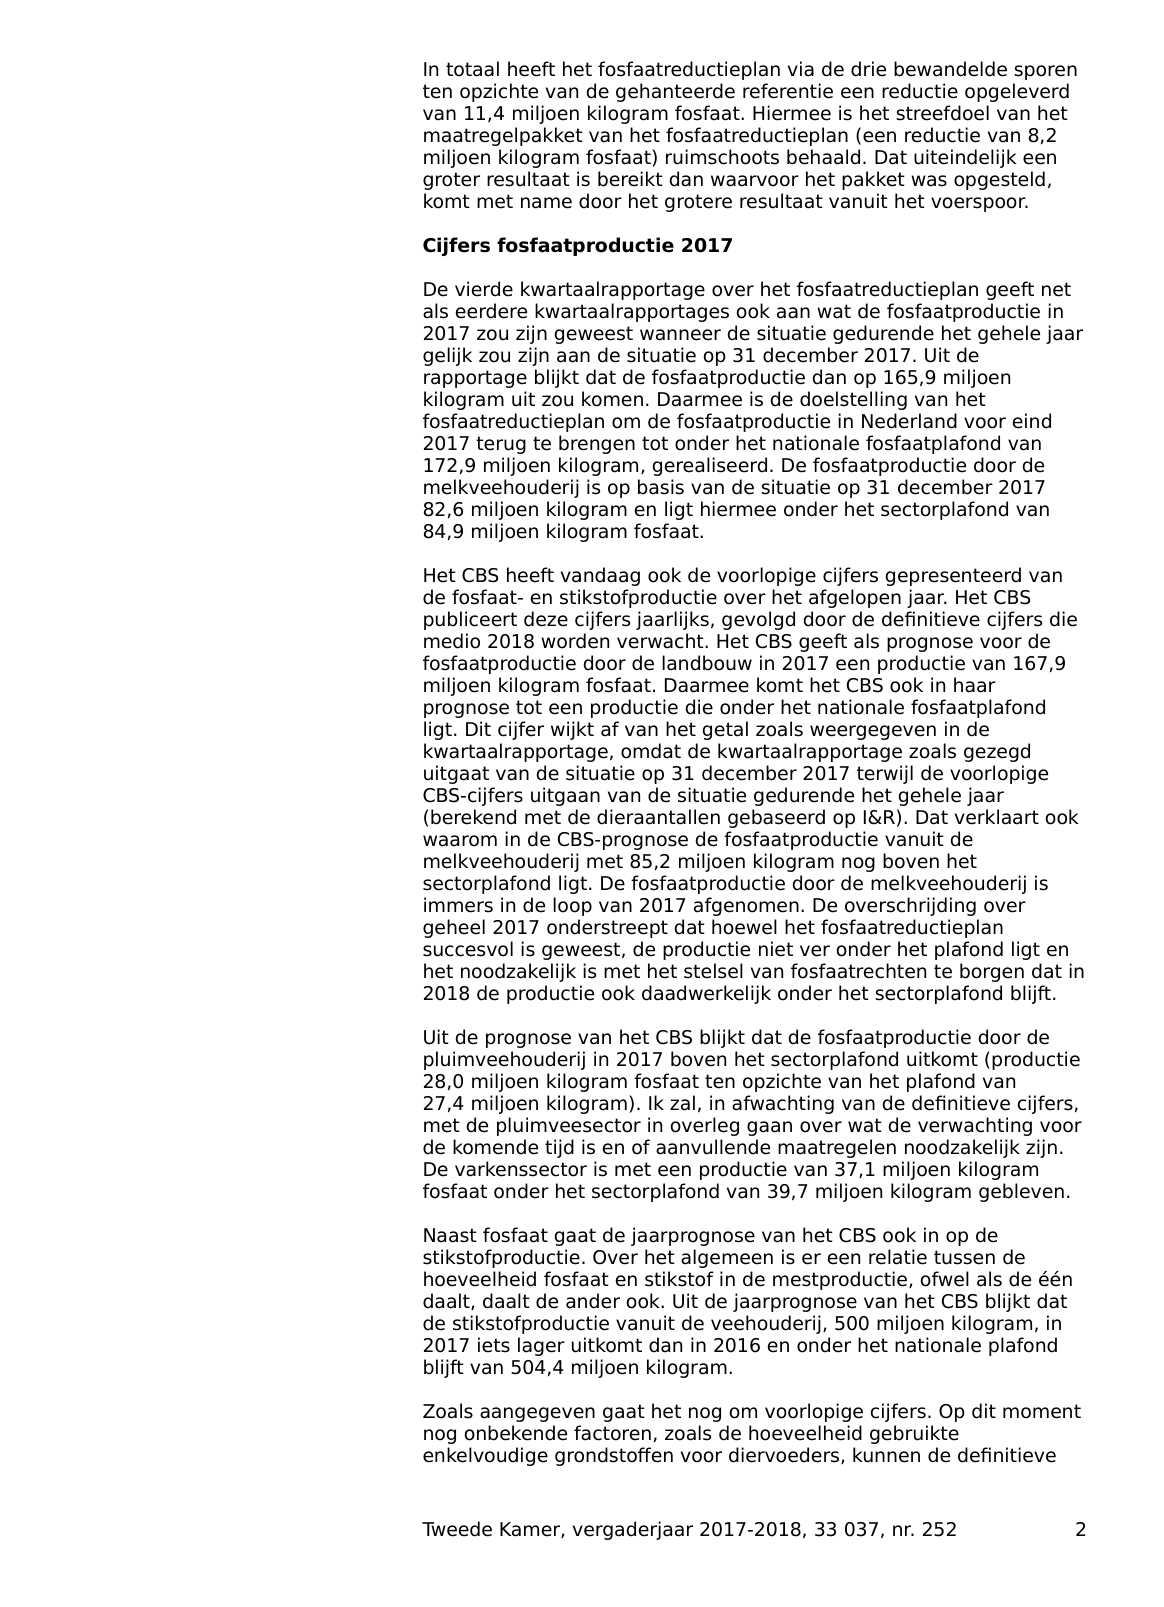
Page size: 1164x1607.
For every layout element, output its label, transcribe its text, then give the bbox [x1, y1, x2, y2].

text De vierde kwartaalrapportage over het fosfaatreductieplan geeft net als eerdere kwartaalrapportages ook aan wat de fosfaatproductie in 2017 zou zijn geweest wanneer de situatie gedurende het gehele jaar gelijk zou zijn aan de situatie op 31 december 2017. Uit de rapportage blijkt dat de fosfaatproductie dan op 165,9 miljoen kilogram uit zou komen. Daarmee is de doelstelling van het fosfaatreductieplan om de fosfaatproductie in Nederland voor eind 2017 terug te brengen tot onder het nationale fosfaatplafond van 172,9 miljoen kilogram, gerealiseerd. De fosfaatproductie door de melkveehouderij is op basis van de situatie op 31 december 2017 82,6 miljoen kilogram en ligt hiermee onder het sectorplafond van 84,9 miljoen kilogram fosfaat. [422, 279, 1087, 543]
text In totaal heeft het fosfaatreductieplan via de drie bewandelde sporen ten opzichte van de gehanteerde referentie een reductie opgeleverd van 11,4 miljoen kilogram fosfaat. Hiermee is het streefdoel van het maatregelpakket van het fosfaatreductieplan (een reductie van 8,2 miljoen kilogram fosfaat) ruimschoots behaald. Dat uiteindelijk een groter resultaat is bereikt dan waarvoor het pakket was opgesteld, komt met name door het grotere resultaat vanuit het voerspoor. [422, 59, 1087, 213]
subtitle Cijfers fosfaatproductie 2017 [422, 235, 1087, 257]
text Uit de prognose van het CBS blijkt dat de fosfaatproductie door de pluimveehouderij in 2017 boven het sectorplafond uitkomt (productie 28,0 miljoen kilogram fosfaat ten opzichte van het plafond van 27,4 miljoen kilogram). Ik zal, in afwachting van de definitieve cijfers, met de pluimveesector in overleg gaan over wat de verwachting voor de komende tijd is en of aanvullende maatregelen noodzakelijk zijn. De varkenssector is met een productie van 37,1 miljoen kilogram fosfaat onder het sectorplafond van 39,7 miljoen kilogram gebleven. [422, 1027, 1087, 1203]
text Zoals aangegeven gaat het nog om voorlopige cijfers. Op dit moment nog onbekende factoren, zoals de hoeveelheid gebruikte enkelvoudige grondstoffen voor diervoeders, kunnen de definitieve [422, 1401, 1087, 1467]
text Naast fosfaat gaat de jaarprognose van het CBS ook in op de stikstofproductie. Over het algemeen is er een relatie tussen de hoeveelheid fosfaat en stikstof in de mestproductie, ofwel als de één daalt, daalt de ander ook. Uit de jaarprognose van het CBS blijkt dat de stikstofproductie vanuit de veehouderij, 500 miljoen kilogram, in 2017 iets lager uitkomt dan in 2016 en onder het nationale plafond blijft van 504,4 miljoen kilogram. [422, 1225, 1087, 1379]
text Het CBS heeft vandaag ook de voorlopige cijfers gepresenteerd van de fosfaat- en stikstofproductie over het afgelopen jaar. Het CBS publiceert deze cijfers jaarlijks, gevolgd door de definitieve cijfers die medio 2018 worden verwacht. Het CBS geeft als prognose voor de fosfaatproductie door de landbouw in 2017 een productie van 167,9 miljoen kilogram fosfaat. Daarmee komt het CBS ook in haar prognose tot een productie die onder het nationale fosfaatplafond ligt. Dit cijfer wijkt af van het getal zoals weergegeven in de kwartaalrapportage, omdat de kwartaalrapportage zoals gezegd uitgaat van de situatie op 31 december 2017 terwijl de voorlopige CBS-cijfers uitgaan van de situatie gedurende het gehele jaar (berekend met de dieraantallen gebaseerd op I&R). Dat verklaart ook waarom in de CBS-prognose de fosfaatproductie vanuit de melkveehouderij met 85,2 miljoen kilogram nog boven het sectorplafond ligt. De fosfaatproductie door de melkveehouderij is immers in de loop van 2017 afgenomen. De overschrijding over geheel 2017 onderstreept dat hoewel het fosfaatreductieplan succesvol is geweest, de productie niet ver onder het plafond ligt en het noodzakelijk is met het stelsel van fosfaatrechten te borgen dat in 2018 de productie ook daadwerkelijk onder het sectorplafond blijft. [422, 565, 1087, 1005]
